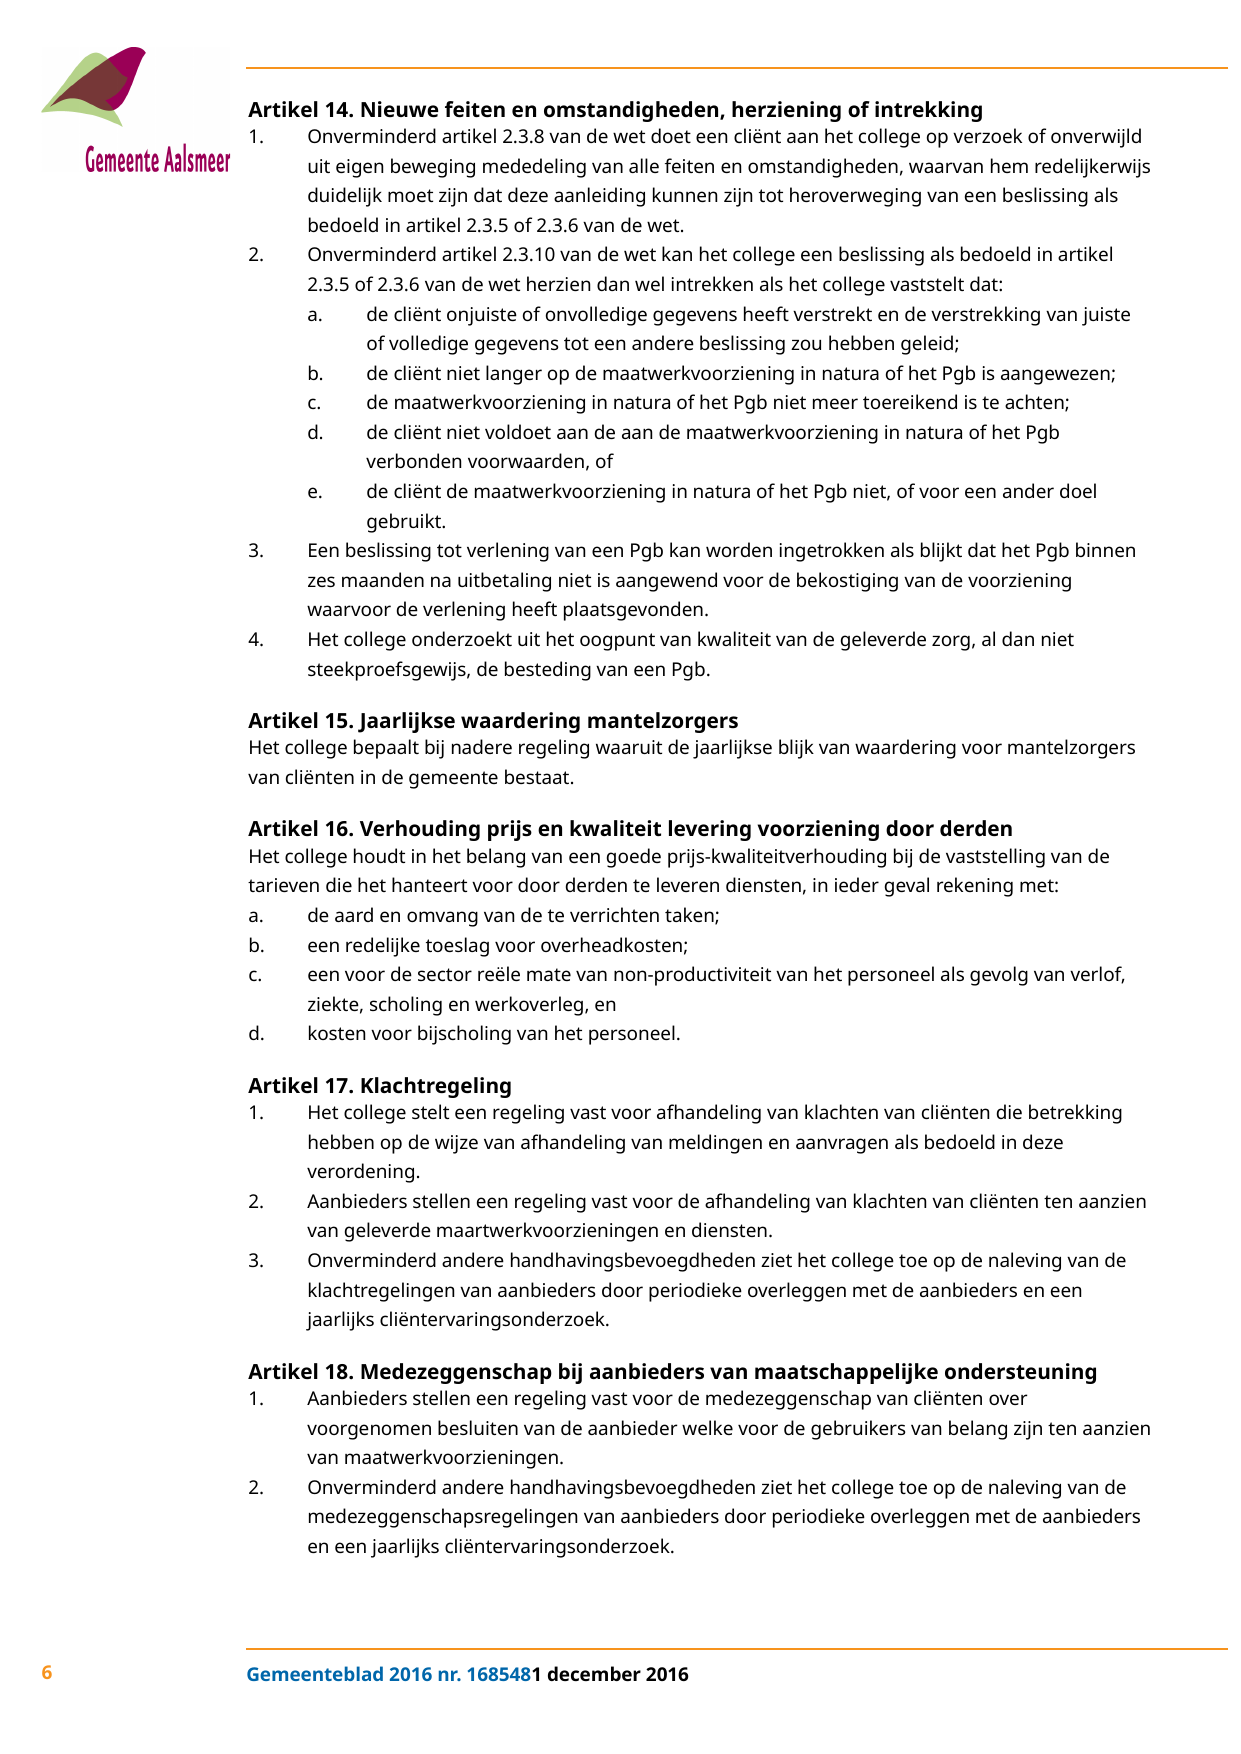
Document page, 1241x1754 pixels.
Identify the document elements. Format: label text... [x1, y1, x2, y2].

text Het college houdt in het belang van een goede prijs-kwaliteitverhouding bij de vaststelling van de tarieven die het hanteert voor door derden te leveren diensten, in ieder geval rekening met: [248, 843, 1152, 898]
text Artikel 16. Verhouding prijs en kwaliteit levering voorziening door derden [248, 814, 1152, 843]
text Het college bepaalt bij nadere regeling waaruit de jaarlijkse blijk van waardering voor mantelzorgers van cliënten in de gemeente bestaat. [248, 734, 1152, 790]
list de cliënt de maatwerkvoorziening in natura of het Pgb niet, of voor een ander doel gebruikt. [307, 478, 1152, 533]
text Artikel 15. Jaarlijkse waardering mantelzorgers [248, 706, 1152, 734]
list Het college onderzoekt uit het oogpunt van kwaliteit van de geleverde zorg, al dan niet steekproefsgewijs, de besteding van een Pgb. [248, 626, 1152, 681]
list de cliënt onjuiste of onvolledige gegevens heeft verstrekt en de verstrekking van juiste of volledige gegevens tot een andere beslissing zou hebben geleid; [307, 301, 1152, 356]
picture [41, 47, 231, 172]
text Artikel 14. Nieuwe feiten en omstandigheden, herziening of intrekking [248, 95, 1152, 123]
list een voor de sector reële mate van non-productiviteit van het personeel als gevolg van verlof, ziekte, scholing en werkoverleg, en [248, 961, 1152, 1017]
text Artikel 18. Medezeggenschap bij aanbieders van maatschappelijke ondersteuning [248, 1357, 1152, 1385]
list Een beslissing tot verlening van een Pgb kan worden ingetrokken als blijkt dat het Pgb binnen zes maanden na uitbetaling niet is aangewend voor de bekostiging van de voorziening waarvoor de verlening heeft plaatsgevonden. [248, 537, 1152, 622]
list de cliënt niet langer op de maatwerkvoorziening in natura of het Pgb is aangewezen; [307, 360, 1152, 386]
list de maatwerkvoorziening in natura of het Pgb niet meer toereikend is te achten; [307, 389, 1152, 415]
text Artikel 17. Klachtregeling [248, 1071, 1152, 1099]
list de cliënt niet voldoet aan de aan de maatwerkvoorziening in natura of het Pgb verbonden voorwaarden, of [307, 419, 1152, 474]
list Aanbieders stellen een regeling vast voor de medezeggenschap van cliënten over voorgenomen besluiten van de aanbieder welke voor de gebruikers van belang zijn ten aanzien van maatwerkvoorzieningen. [248, 1385, 1152, 1470]
list Onverminderd andere handhavingsbevoegdheden ziet het college toe op de naleving van de klachtregelingen van aanbieders door periodieke overleggen met de aanbieders en een jaarlijks cliëntervaringsonderzoek. [248, 1247, 1152, 1332]
list kosten voor bijscholing van het personeel. [248, 1021, 1152, 1046]
list Onverminderd artikel 2.3.8 van de wet doet een cliënt aan het college op verzoek of onverwijld uit eigen beweging mededeling van alle feiten en omstandigheden, waarvan hem redelijkerwijs duidelijk moet zijn dat deze aanleiding kunnen zijn tot heroverweging van een beslissing als bedoeld in artikel 2.3.5 of 2.3.6 van de wet. [248, 123, 1152, 238]
list Het college stelt een regeling vast voor afhandeling van klachten van cliënten die betrekking hebben op de wijze van afhandeling van meldingen en aanvragen als bedoeld in deze verordening. [248, 1099, 1152, 1184]
list de aard en omvang van de te verrichten taken; [248, 902, 1152, 928]
list Aanbieders stellen een regeling vast voor de afhandeling van klachten van cliënten ten aanzien van geleverde maartwerkvoorzieningen en diensten. [248, 1188, 1152, 1243]
list een redelijke toeslag voor overheadkosten; [248, 932, 1152, 957]
list Onverminderd artikel 2.3.10 van de wet kan het college een beslissing als bedoeld in artikel 2.3.5 of 2.3.6 van de wet herzien dan wel intrekken als het college vaststelt dat: [248, 242, 1152, 297]
list Onverminderd andere handhavingsbevoegdheden ziet het college toe op de naleving van de medezeggenschapsregelingen van aanbieders door periodieke overleggen met de aanbieders en een jaarlijks cliëntervaringsonderzoek. [248, 1474, 1152, 1559]
